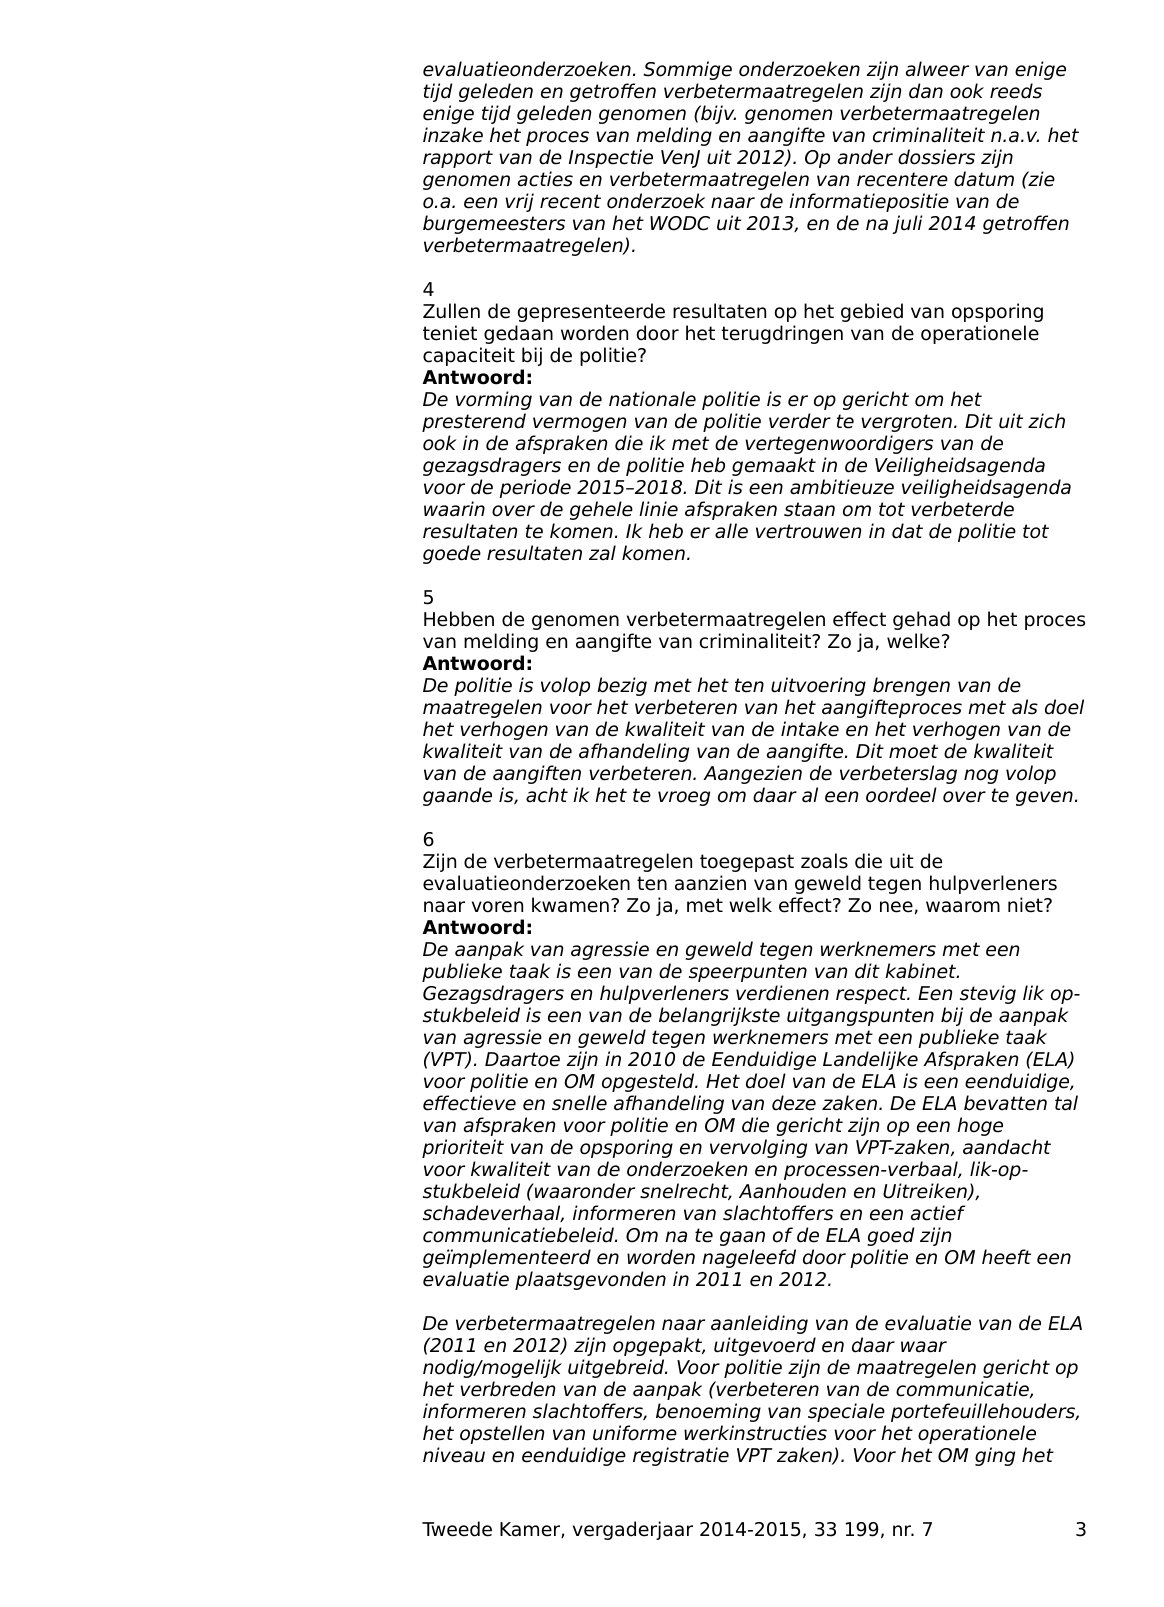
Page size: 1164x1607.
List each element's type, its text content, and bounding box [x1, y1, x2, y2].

text 6 [422, 829, 1087, 851]
text 4 [422, 279, 1087, 301]
text Hebben de genomen verbetermaatregelen effect gehad op het proces van melding en aangifte van criminaliteit? Zo ja, welke? [422, 609, 1087, 653]
text De politie is volop bezig met het ten uitvoering brengen van de maatregelen voor het verbeteren van het aangifteproces met als doel het verhogen van de kwaliteit van de intake en het verhogen van de kwaliteit van de afhandeling van de aangifte. Dit moet de kwaliteit van de aangiften verbeteren. Aangezien de verbeterslag nog volop gaande is, acht ik het te vroeg om daar al een oordeel over te geven. [422, 675, 1087, 807]
text evaluatieonderzoeken. Sommige onderzoeken zijn alweer van enige tijd geleden en getroffen verbetermaatregelen zijn dan ook reeds enige tijd geleden genomen (bijv. genomen verbetermaatregelen inzake het proces van melding en aangifte van criminaliteit n.a.v. het rapport van de Inspectie VenJ uit 2012). Op ander dossiers zijn genomen acties en verbetermaatregelen van recentere datum (zie o.a. een vrij recent onderzoek naar de informatiepositie van de burgemeesters van het WODC uit 2013, en de na juli 2014 getroffen verbetermaatregelen). [422, 59, 1087, 257]
text De aanpak van agressie en geweld tegen werknemers met een publieke taak is een van de speerpunten van dit kabinet. Gezagsdragers en hulpverleners verdienen respect. Een stevig lik op-stukbeleid is een van de belangrijkste uitgangspunten bij de aanpak van agressie en geweld tegen werknemers met een publieke taak (VPT). Daartoe zijn in 2010 de Eenduidige Landelijke Afspraken (ELA) voor politie en OM opgesteld. Het doel van de ELA is een eenduidige, effectieve en snelle afhandeling van deze zaken. De ELA bevatten tal van afspraken voor politie en OM die gericht zijn op een hoge prioriteit van de opsporing en vervolging van VPT-zaken, aandacht voor kwaliteit van de onderzoeken en processen-verbaal, lik-op-stukbeleid (waaronder snelrecht, Aanhouden en Uitreiken), schadeverhaal, informeren van slachtoffers en een actief communicatiebeleid. Om na te gaan of de ELA goed zijn geïmplementeerd en worden nageleefd door politie en OM heeft een evaluatie plaatsgevonden in 2011 en 2012. [422, 939, 1087, 1291]
text 5 [422, 587, 1087, 609]
text Zijn de verbetermaatregelen toegepast zoals die uit de evaluatieonderzoeken ten aanzien van geweld tegen hulpverleners naar voren kwamen? Zo ja, met welk effect? Zo nee, waarom niet? [422, 851, 1087, 917]
text Antwoord: [422, 367, 1087, 389]
text Antwoord: [422, 653, 1087, 675]
text De verbetermaatregelen naar aanleiding van de evaluatie van de ELA (2011 en 2012) zijn opgepakt, uitgevoerd en daar waar nodig/mogelijk uitgebreid. Voor politie zijn de maatregelen gericht op het verbreden van de aanpak (verbeteren van de communicatie, informeren slachtoffers, benoeming van speciale portefeuillehouders, het opstellen van uniforme werkinstructies voor het operationele niveau en eenduidige registratie VPT zaken). Voor het OM ging het [422, 1313, 1087, 1467]
text De vorming van de nationale politie is er op gericht om het presterend vermogen van de politie verder te vergroten. Dit uit zich ook in de afspraken die ik met de vertegenwoordigers van de gezagsdragers en de politie heb gemaakt in de Veiligheidsagenda voor de periode 2015–2018. Dit is een ambitieuze veiligheidsagenda waarin over de gehele linie afspraken staan om tot verbeterde resultaten te komen. Ik heb er alle vertrouwen in dat de politie tot goede resultaten zal komen. [422, 389, 1087, 565]
text Zullen de gepresenteerde resultaten op het gebied van opsporing teniet gedaan worden door het terugdringen van de operationele capaciteit bij de politie? [422, 301, 1087, 367]
text Antwoord: [422, 917, 1087, 939]
